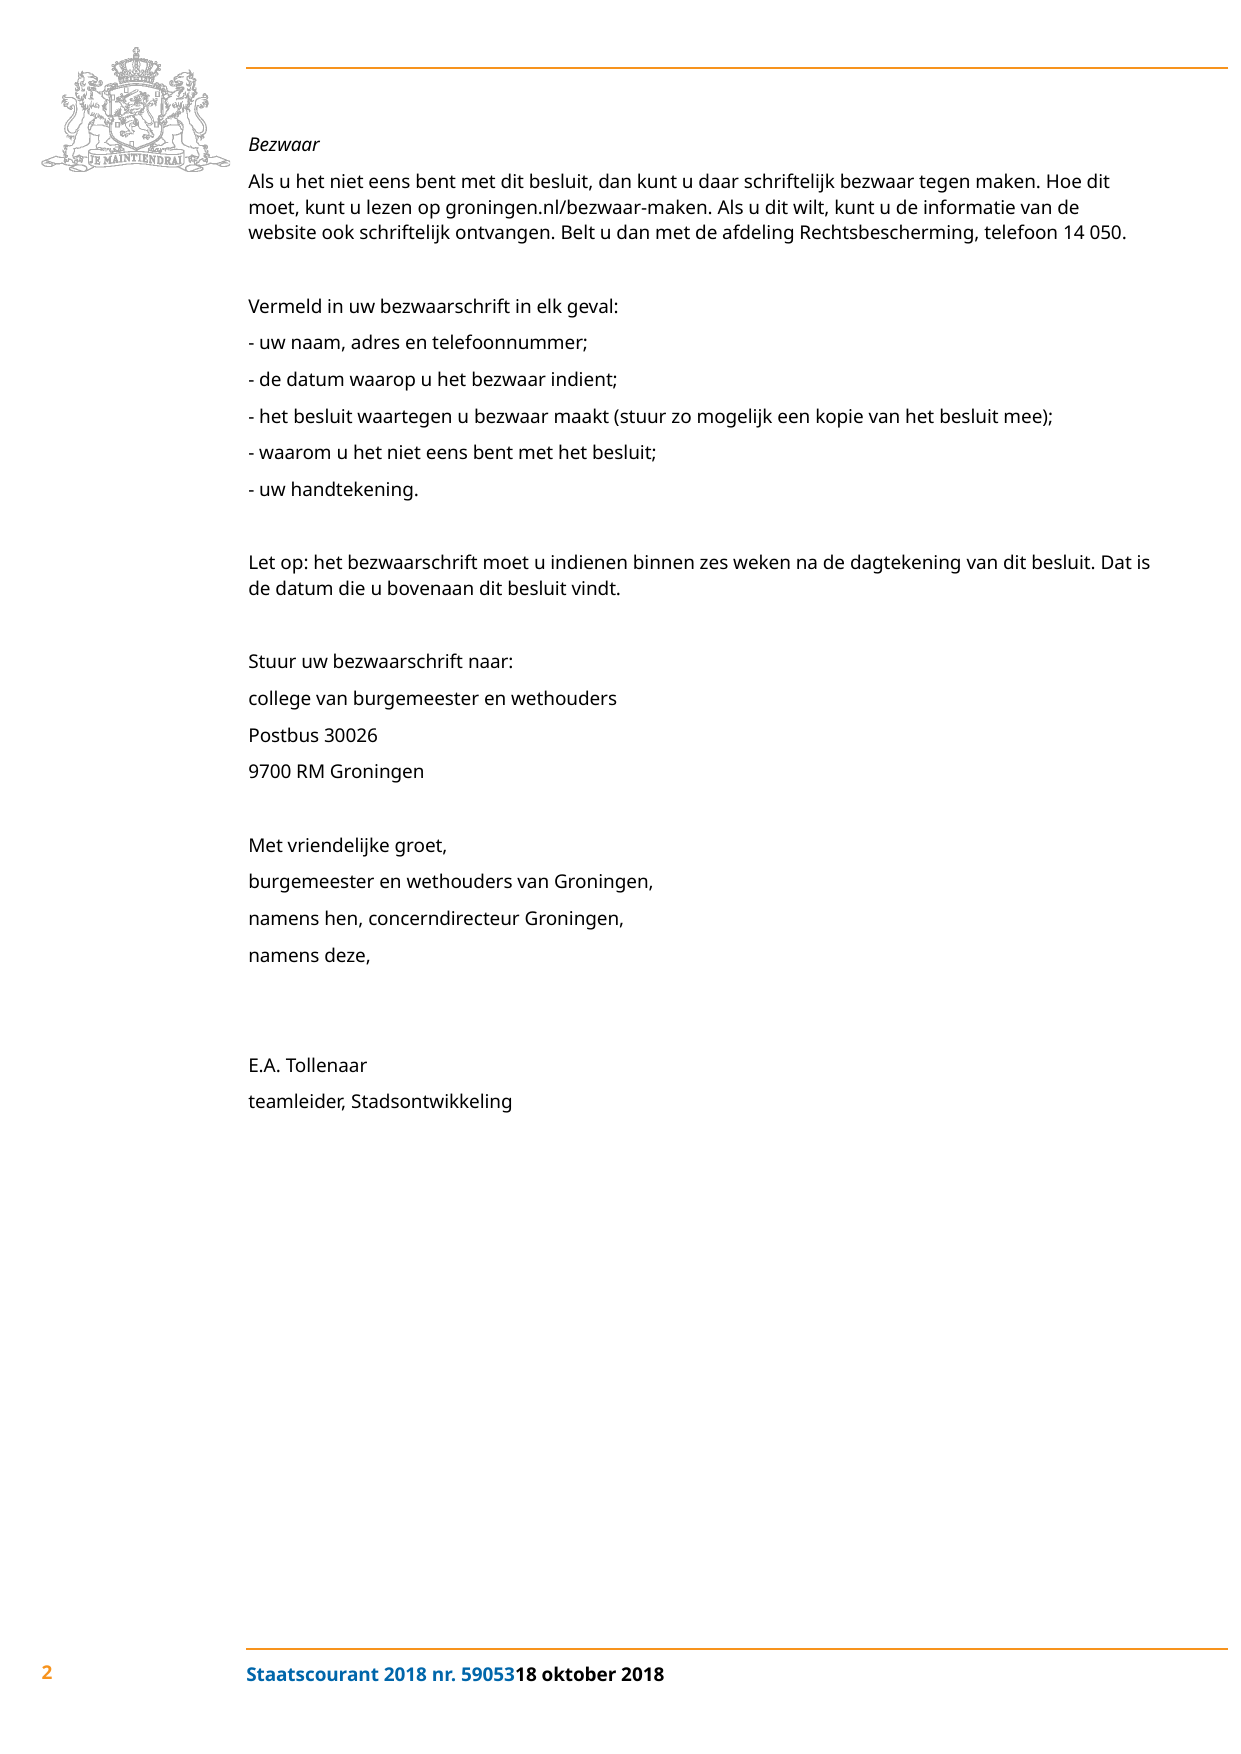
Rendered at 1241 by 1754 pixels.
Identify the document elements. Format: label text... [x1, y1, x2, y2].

text college van burgemeester en wethouders [248, 685, 1152, 711]
text Vermeld in uw bezwaarschrift in elk geval: [248, 293, 1152, 319]
text 9700 RM Groningen [248, 759, 1152, 784]
text - uw handtekening. [248, 476, 1152, 502]
text teamleider, Stadsontwikkeling [248, 1089, 1152, 1114]
text - waarom u het niet eens bent met het besluit; [248, 439, 1152, 465]
text Postbus 30026 [248, 722, 1152, 748]
text Met vriendelijke groet, [248, 832, 1152, 858]
text Let op: het bezwaarschrift moet u indienen binnen zes weken na de dagtekening van dit besluit. Dat is de datum die u bovenaan dit besluit vindt. [248, 549, 1152, 601]
text Als u het niet eens bent met dit besluit, dan kunt u daar schriftelijk bezwaar tegen maken. Hoe dit moet, kunt u lezen op groningen.nl/bezwaar-maken. Als u dit wilt, kunt u de informatie van de website ook schriftelijk ontvangen. Belt u dan met de afdeling Rechtsbescherming, telefoon 14 050. [248, 168, 1152, 245]
text burgemeester en wethouders van Groningen, [248, 869, 1152, 894]
text Bezwaar [248, 131, 1152, 157]
text namens deze, [248, 942, 1152, 968]
text namens hen, concerndirecteur Groningen, [248, 905, 1152, 931]
text - uw naam, adres en telefoonnummer; [248, 329, 1152, 355]
text E.A. Tollenaar [248, 1052, 1152, 1078]
text Stuur uw bezwaarschrift naar: [248, 649, 1152, 674]
text - het besluit waartegen u bezwaar maakt (stuur zo mogelijk een kopie van het besluit mee); [248, 403, 1152, 429]
text - de datum waarop u het bezwaar indient; [248, 366, 1152, 392]
picture [41, 47, 231, 172]
